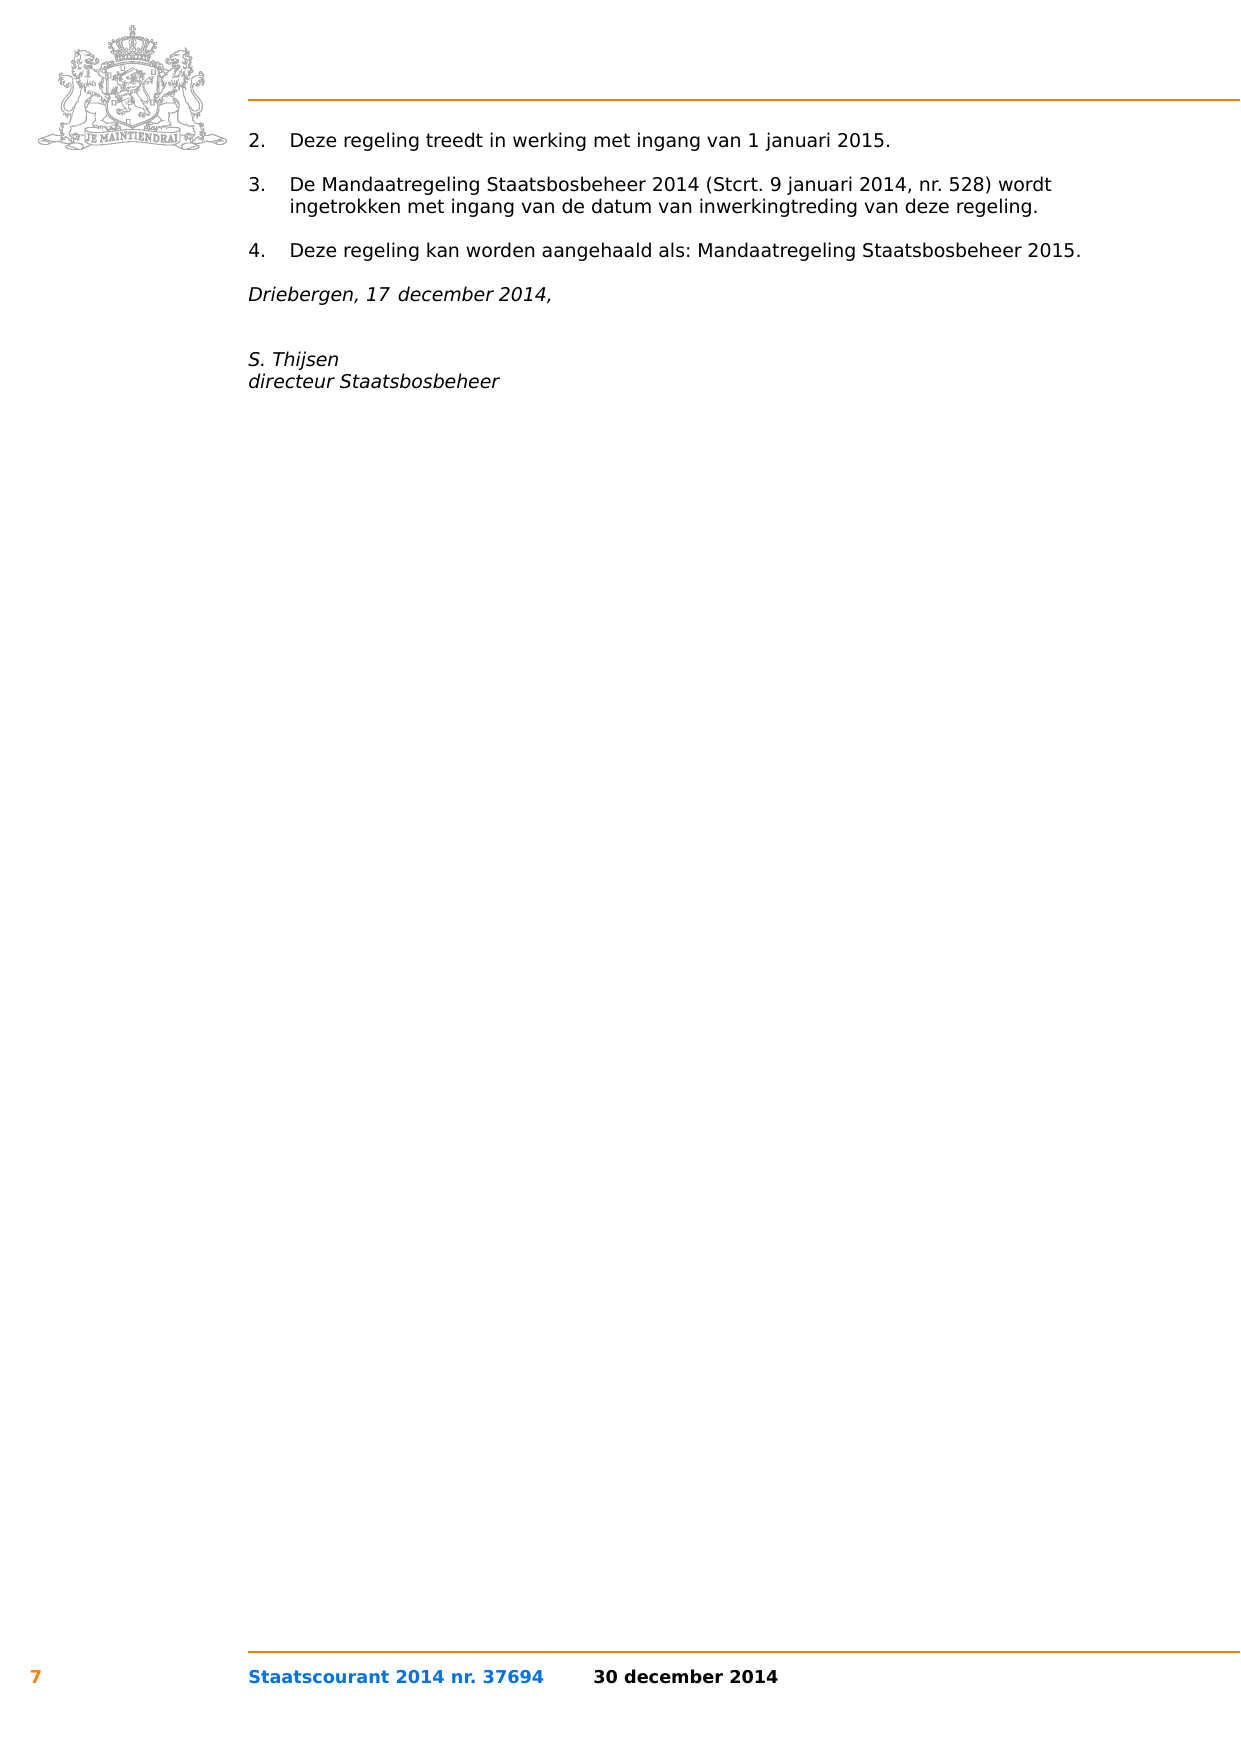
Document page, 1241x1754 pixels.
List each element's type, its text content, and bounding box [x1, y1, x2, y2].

picture [38, 25, 227, 150]
text 4. Deze regeling kan worden aangehaald als: Mandaatregeling Staatsbosbeheer 2015. [248, 239, 1163, 262]
text Driebergen, 17 december 2014, [248, 283, 1163, 305]
text S. Thijsen directeur Staatsbosbeheer [248, 327, 1163, 393]
text 2. Deze regeling treedt in werking met ingang van 1 januari 2015. [248, 130, 1163, 152]
text 3. De Mandaatregeling Staatsbosbeheer 2014 (Stcrt. 9 januari 2014, nr. 528) wordt ingetrokken met ingang van de datum van inwerkingtreding van deze regeling. [248, 174, 1163, 218]
